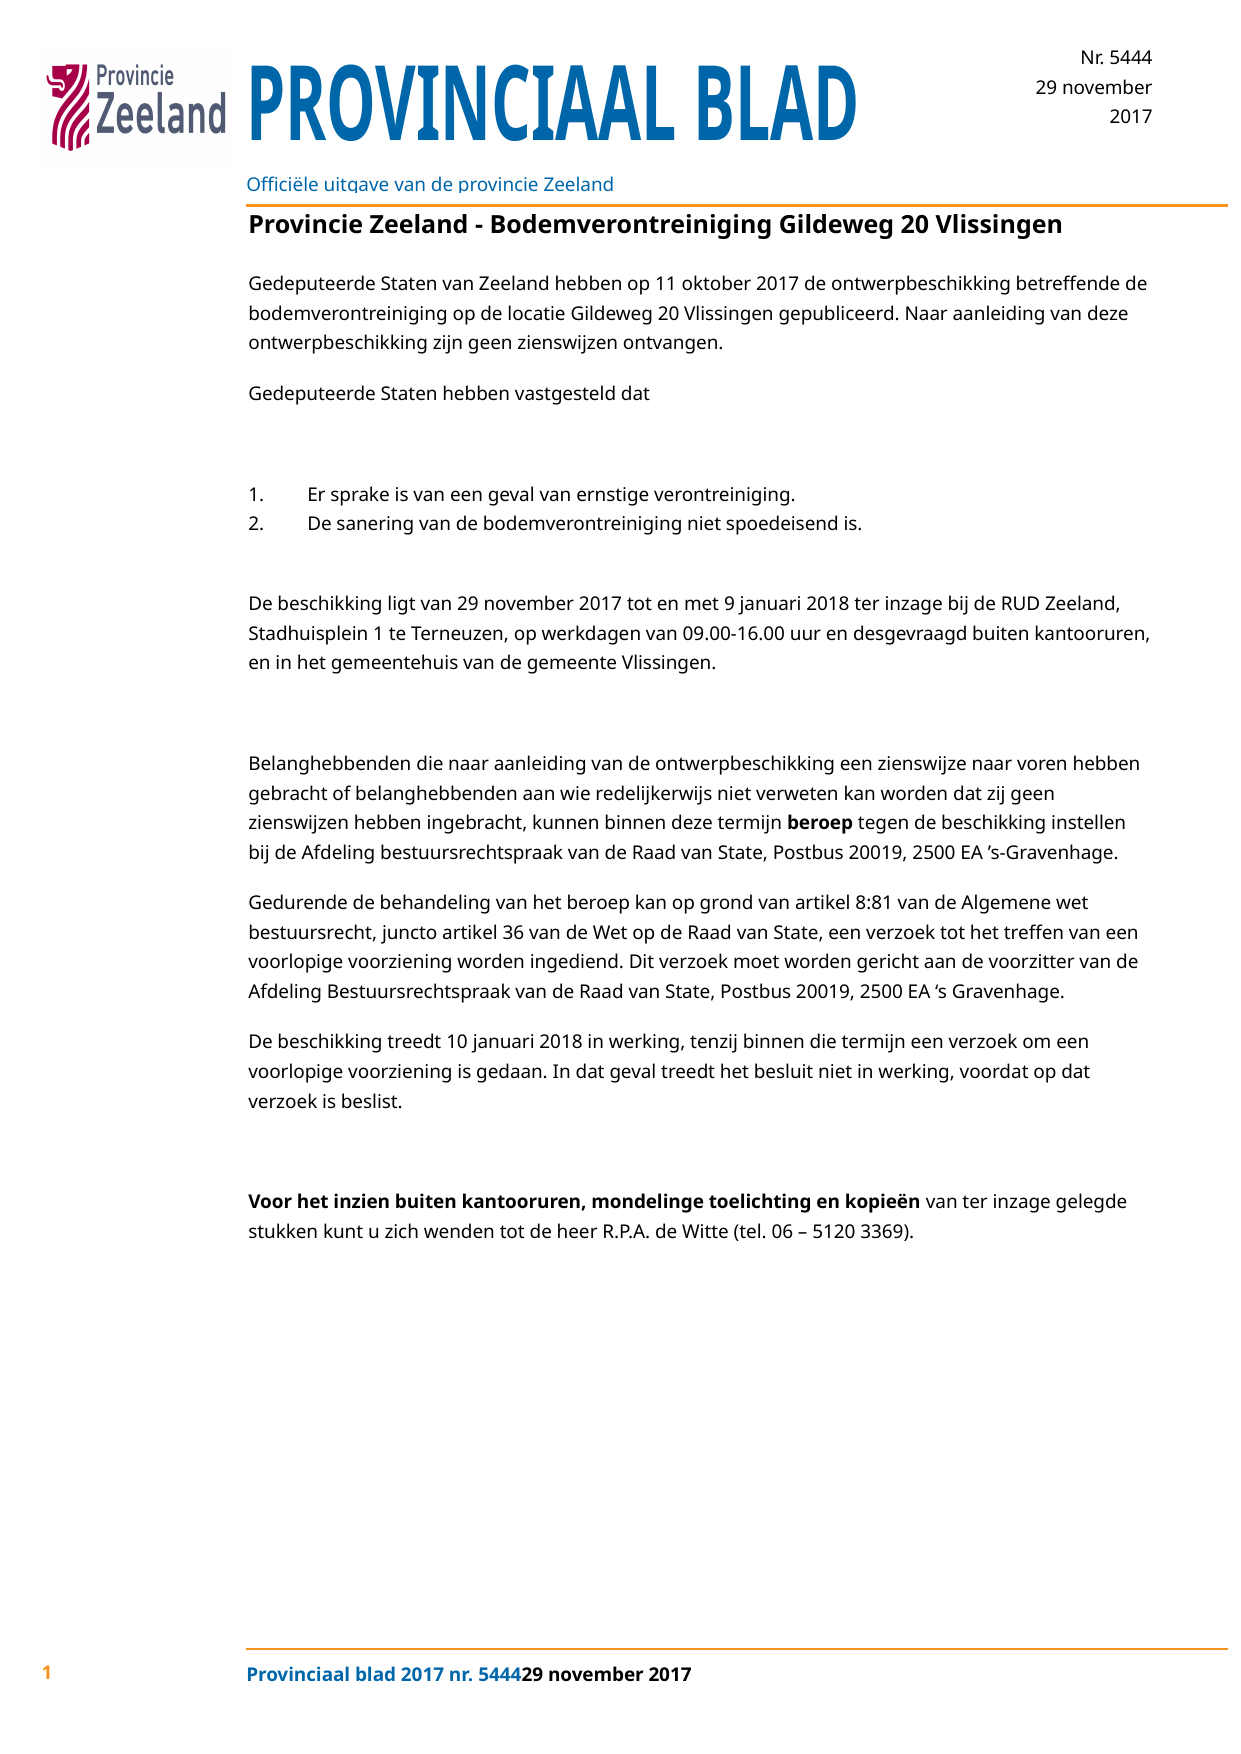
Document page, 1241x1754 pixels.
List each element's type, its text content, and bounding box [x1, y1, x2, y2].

list Er sprake is van een geval van ernstige verontreiniging. [248, 481, 1152, 506]
text Gedeputeerde Staten hebben vastgesteld dat [248, 380, 1152, 406]
text Gedeputeerde Staten van Zeeland hebben op 11 oktober 2017 de ontwerpbeschikking betreffende de bodemverontreiniging op de locatie Gildeweg 20 Vlissingen gepubliceerd. Naar aanleiding van deze ontwerpbeschikking zijn geen zienswijzen ontvangen. [248, 270, 1152, 355]
text Provincie Zeeland - Bodemverontreiniging Gildeweg 20 Vlissingen [248, 207, 1152, 241]
list De sanering van de bodemverontreiniging niet spoedeisend is. [248, 510, 1152, 536]
text Voor het inzien buiten kantooruren, mondelinge toelichting en kopieën van ter inzage gelegde stukken kunt u zich wenden tot de heer R.P.A. de Witte (tel. 06 – 5120 3369). [248, 1189, 1152, 1244]
text Gedurende de behandeling van het beroep kan op grond van artikel 8:81 van de Algemene wet bestuursrecht, juncto artikel 36 van de Wet op de Raad van State, een verzoek tot het treffen van een voorlopige voorziening worden ingediend. Dit verzoek moet worden gericht aan de voorzitter van de Afdeling Bestuursrechtspraak van de Raad van State, Postbus 20019, 2500 EA ‘s Gravenhage. [248, 889, 1152, 1004]
text De beschikking treedt 10 januari 2018 in werking, tenzij binnen die termijn een verzoek om een voorlopige voorziening is gedaan. In dat geval treedt het besluit niet in werking, voordat op dat verzoek is beslist. [248, 1029, 1152, 1113]
text De beschikking ligt van 29 november 2017 tot en met 9 januari 2018 ter inzage bij de RUD Zeeland, Stadhuisplein 1 te Terneuzen, op werkda­gen van 09.00-16.00 uur en desgevraagd buiten kantooruren, en in het gemeentehuis van de gemeente Vlissingen. [248, 590, 1152, 675]
picture [41, 47, 231, 172]
text Belanghebbenden die naar aanleiding van de ontwerpbeschikking een zienswijze naar voren hebben gebracht of belanghebbenden aan wie redelijkerwijs niet verweten kan worden dat zij geen zienswijzen hebben ingebracht, kunnen binnen deze termijn beroep tegen de beschikking instellen bij de Afdeling bestuursrechtspraak van de Raad van State, Postbus 20019, 2500 EA ’s-Gravenhage. [248, 750, 1152, 865]
